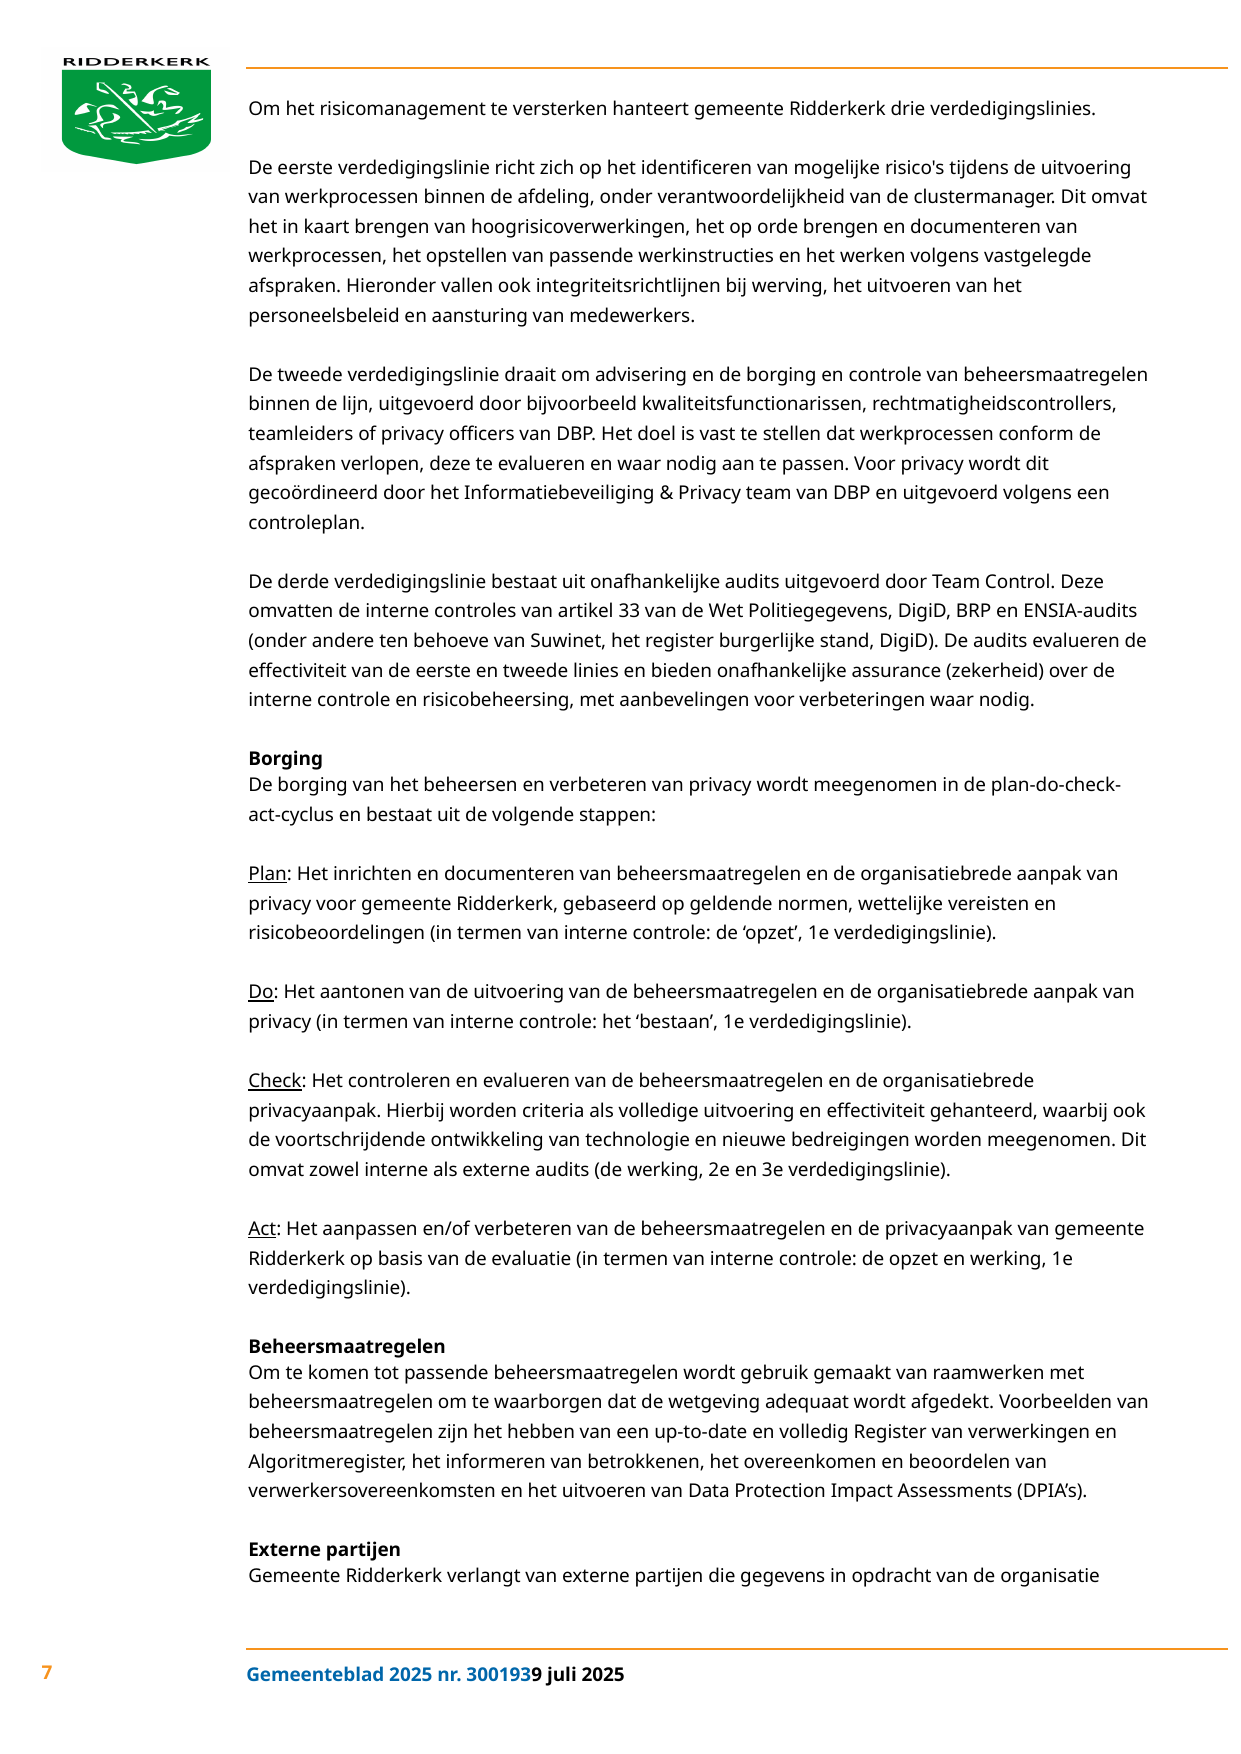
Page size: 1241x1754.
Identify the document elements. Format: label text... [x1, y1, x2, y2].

text Plan: Het inrichten en documenteren van beheersmaatregelen en de organisatiebrede aanpak van privacy voor gemeente Ridderkerk, gebaseerd op geldende normen, wettelijke vereisten en risicobeoordelingen (in termen van interne controle: de ‘opzet’, 1e verdedigingslinie). [248, 860, 1152, 945]
text Beheersmaatregelen [248, 1333, 1152, 1359]
text De borging van het beheersen en verbeteren van privacy wordt meegenomen in de plan-do-check-act-cyclus en bestaat uit de volgende stappen: [248, 771, 1152, 827]
text Act: Het aanpassen en/of verbeteren van de beheersmaatregelen en de privacyaanpak van gemeente Ridderkerk op basis van de evaluatie (in termen van interne controle: de opzet en werking, 1e verdedigingslinie). [248, 1215, 1152, 1300]
text De tweede verdedigingslinie draait om advisering en de borging en controle van beheersmaatregelen binnen de lijn, uitgevoerd door bijvoorbeeld kwaliteitsfunctionarissen, rechtmatigheidscontrollers, teamleiders of privacy officers van DBP. Het doel is vast te stellen dat werkprocessen conform de afspraken verlopen, deze te evalueren en waar nodig aan te passen. Voor privacy wordt dit gecoördineerd door het Informatiebeveiliging & Privacy team van DBP en uitgevoerd volgens een controleplan. [248, 361, 1152, 535]
text Om het risicomanagement te versterken hanteert gemeente Ridderkerk drie verdedigingslinies. [248, 95, 1152, 121]
text Do: Het aantonen van de uitvoering van de beheersmaatregelen en de organisatiebrede aanpak van privacy (in termen van interne controle: het ‘bestaan’, 1e verdedigingslinie). [248, 978, 1152, 1034]
text De derde verdedigingslinie bestaat uit onafhankelijke audits uitgevoerd door Team Control. Deze omvatten de interne controles van artikel 33 van de Wet Politiegegevens, DigiD, BRP en ENSIA-audits (onder andere ten behoeve van Suwinet, het register burgerlijke stand, DigiD). De audits evalueren de effectiviteit van de eerste en tweede linies en bieden onafhankelijke assurance (zekerheid) over de interne controle en risicobeheersing, met aanbevelingen voor verbeteringen waar nodig. [248, 568, 1152, 712]
text Borging [248, 746, 1152, 771]
text Externe partijen [248, 1537, 1152, 1562]
text Om te komen tot passende beheersmaatregelen wordt gebruik gemaakt van raamwerken met beheersmaatregelen om te waarborgen dat de wetgeving adequaat wordt afgedekt. Voorbeelden van beheersmaatregelen zijn het hebben van een up-to-date en volledig Register van verwerkingen en Algoritmeregister, het informeren van betrokkenen, het overeenkomen en beoordelen van verwerkersovereenkomsten en het uitvoeren van Data Protection Impact Assessments (DPIA’s). [248, 1359, 1152, 1503]
picture [41, 47, 231, 172]
text De eerste verdedigingslinie richt zich op het identificeren van mogelijke risico's tijdens de uitvoering van werkprocessen binnen de afdeling, onder verantwoordelijkheid van de clustermanager. Dit omvat het in kaart brengen van hoogrisicoverwerkingen, het op orde brengen en documenteren van werkprocessen, het opstellen van passende werkinstructies en het werken volgens vastgelegde afspraken. Hieronder vallen ook integriteitsrichtlijnen bij werving, het uitvoeren van het personeelsbeleid en aansturing van medewerkers. [248, 154, 1152, 328]
text Check: Het controleren en evalueren van de beheersmaatregelen en de organisatiebrede privacyaanpak. Hierbij worden criteria als volledige uitvoering en effectiviteit gehanteerd, waarbij ook de voortschrijdende ontwikkeling van technologie en nieuwe bedreigingen worden meegenomen. Dit omvat zowel interne als externe audits (de werking, 2e en 3e verdedigingslinie). [248, 1067, 1152, 1182]
text Gemeente Ridderkerk verlangt van externe partijen die gegevens in opdracht van de organisatie [248, 1562, 1152, 1588]
